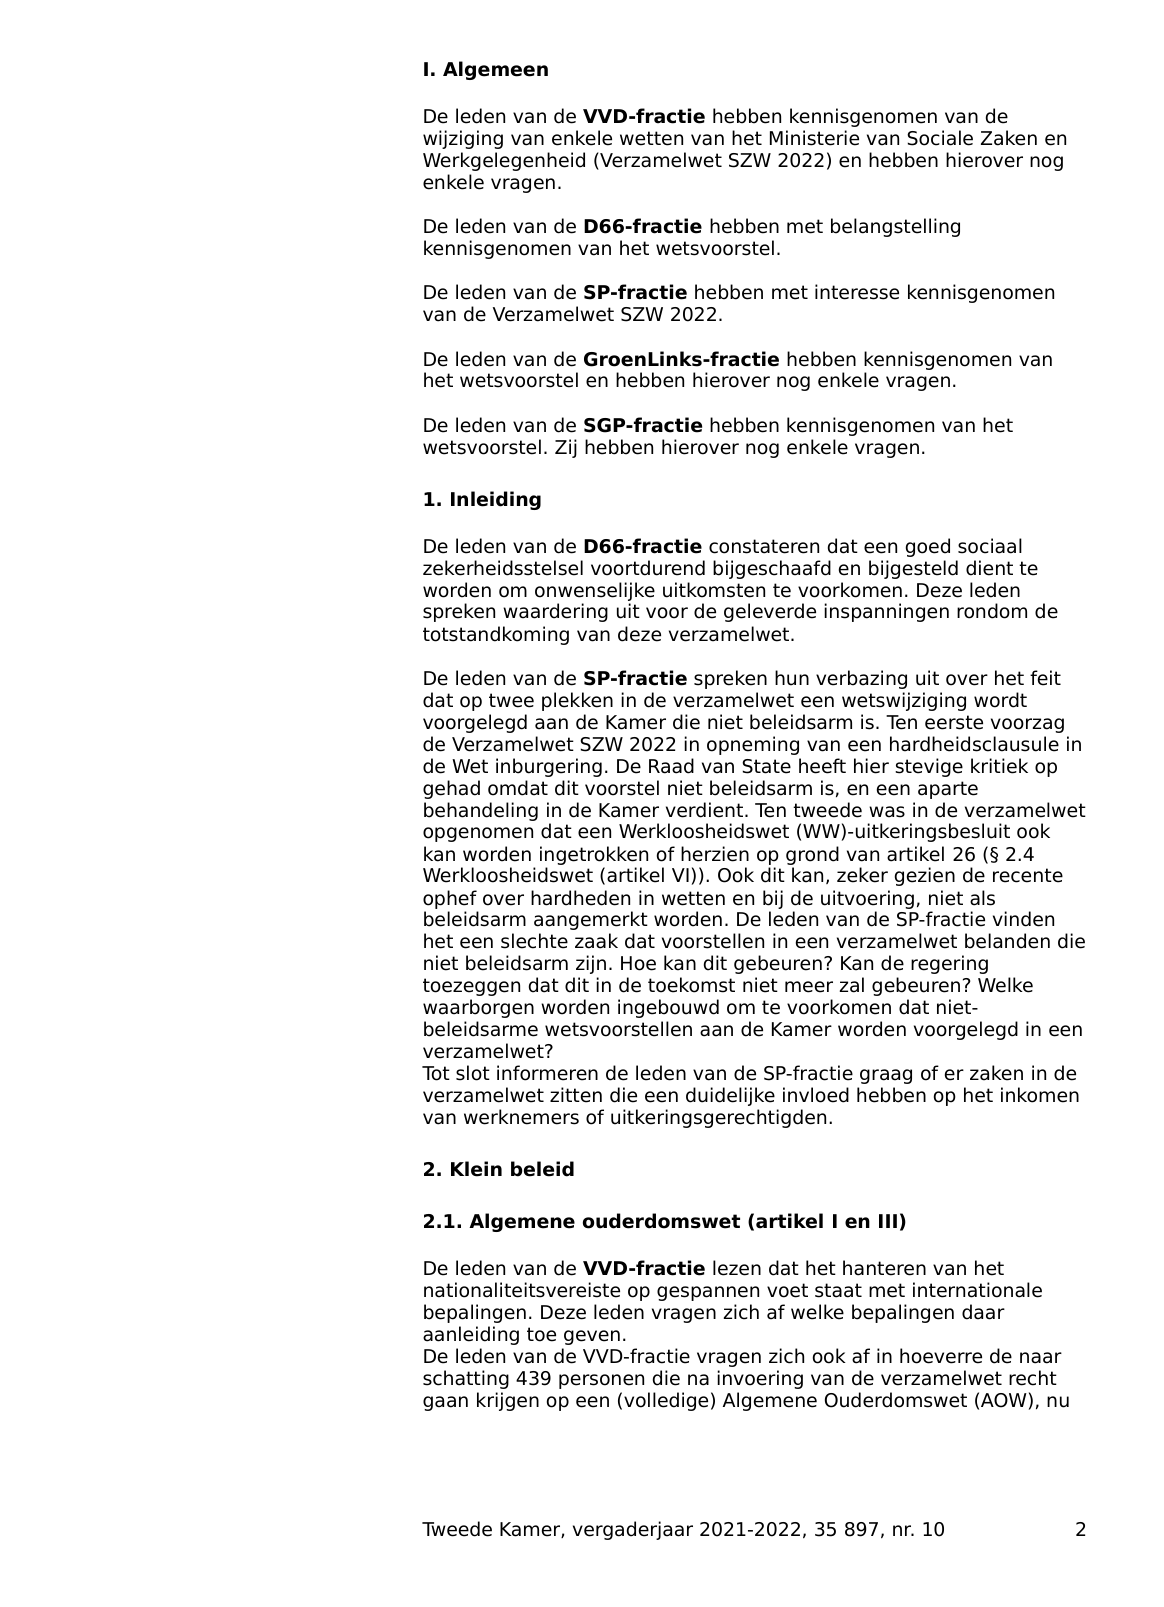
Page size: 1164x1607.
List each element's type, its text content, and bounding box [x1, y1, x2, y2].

text De leden van de SP-fractie spreken hun verbazing uit over het feit dat op twee plekken in de verzamelwet een wetswijziging wordt voorgelegd aan de Kamer die niet beleidsarm is. Ten eerste voorzag de Verzamelwet SZW 2022 in opneming van een hardheidsclausule in de Wet inburgering. De Raad van State heeft hier stevige kritiek op gehad omdat dit voorstel niet beleidsarm is, en een aparte behandeling in de Kamer verdient. Ten tweede was in de verzamelwet opgenomen dat een Werkloosheidswet (WW)-uitkeringsbesluit ook kan worden ingetrokken of herzien op grond van artikel 26 (§ 2.4 Werkloosheidswet (artikel VI)). Ook dit kan, zeker gezien de recente ophef over hardheden in wetten en bij de uitvoering, niet als beleidsarm aangemerkt worden. De leden van de SP-fractie vinden het een slechte zaak dat voorstellen in een verzamelwet belanden die niet beleidsarm zijn. Hoe kan dit gebeuren? Kan de regering toezeggen dat dit in de toekomst niet meer zal gebeuren? Welke waarborgen worden ingebouwd om te voorkomen dat niet-beleidsarme wetsvoorstellen aan de Kamer worden voorgelegd in een verzamelwet? [422, 668, 1087, 1063]
text De leden van de SP-fractie hebben met interesse kennisgenomen van de Verzamelwet SZW 2022. [422, 282, 1087, 326]
text De leden van de GroenLinks-fractie hebben kennisgenomen van het wetsvoorstel en hebben hierover nog enkele vragen. [422, 348, 1087, 392]
text De leden van de SGP-fractie hebben kennisgenomen van het wetsvoorstel. Zij hebben hierover nog enkele vragen. [422, 414, 1087, 458]
subtitle 1. Inleiding [422, 488, 1087, 511]
text De leden van de VVD-fractie hebben kennisgenomen van de wijziging van enkele wetten van het Ministerie van Sociale Zaken en Werkgelegenheid (Verzamelwet SZW 2022) en hebben hierover nog enkele vragen. [422, 106, 1087, 194]
text De leden van de D66-fractie hebben met belangstelling kennisgenomen van het wetsvoorstel. [422, 216, 1087, 260]
subtitle I. Algemeen [422, 59, 1087, 81]
text De leden van de VVD-fractie vragen zich ook af in hoeverre de naar schatting 439 personen die na invoering van de verzamelwet recht gaan krijgen op een (volledige) Algemene Ouderdomswet (AOW), nu [422, 1346, 1087, 1412]
text De leden van de D66-fractie constateren dat een goed sociaal zekerheidsstelsel voortdurend bijgeschaafd en bijgesteld dient te worden om onwenselijke uitkomsten te voorkomen. Deze leden spreken waardering uit voor de geleverde inspanningen rondom de totstandkoming van deze verzamelwet. [422, 536, 1087, 645]
text Tot slot informeren de leden van de SP-fractie graag of er zaken in de verzamelwet zitten die een duidelijke invloed hebben op het inkomen van werknemers of uitkeringsgerechtigden. [422, 1063, 1087, 1129]
subtitle 2.1. Algemene ouderdomswet (artikel I en III) [422, 1211, 1087, 1233]
subtitle 2. Klein beleid [422, 1159, 1087, 1181]
text De leden van de VVD-fractie lezen dat het hanteren van het nationaliteitsvereiste op gespannen voet staat met internationale bepalingen. Deze leden vragen zich af welke bepalingen daar aanleiding toe geven. [422, 1258, 1087, 1346]
